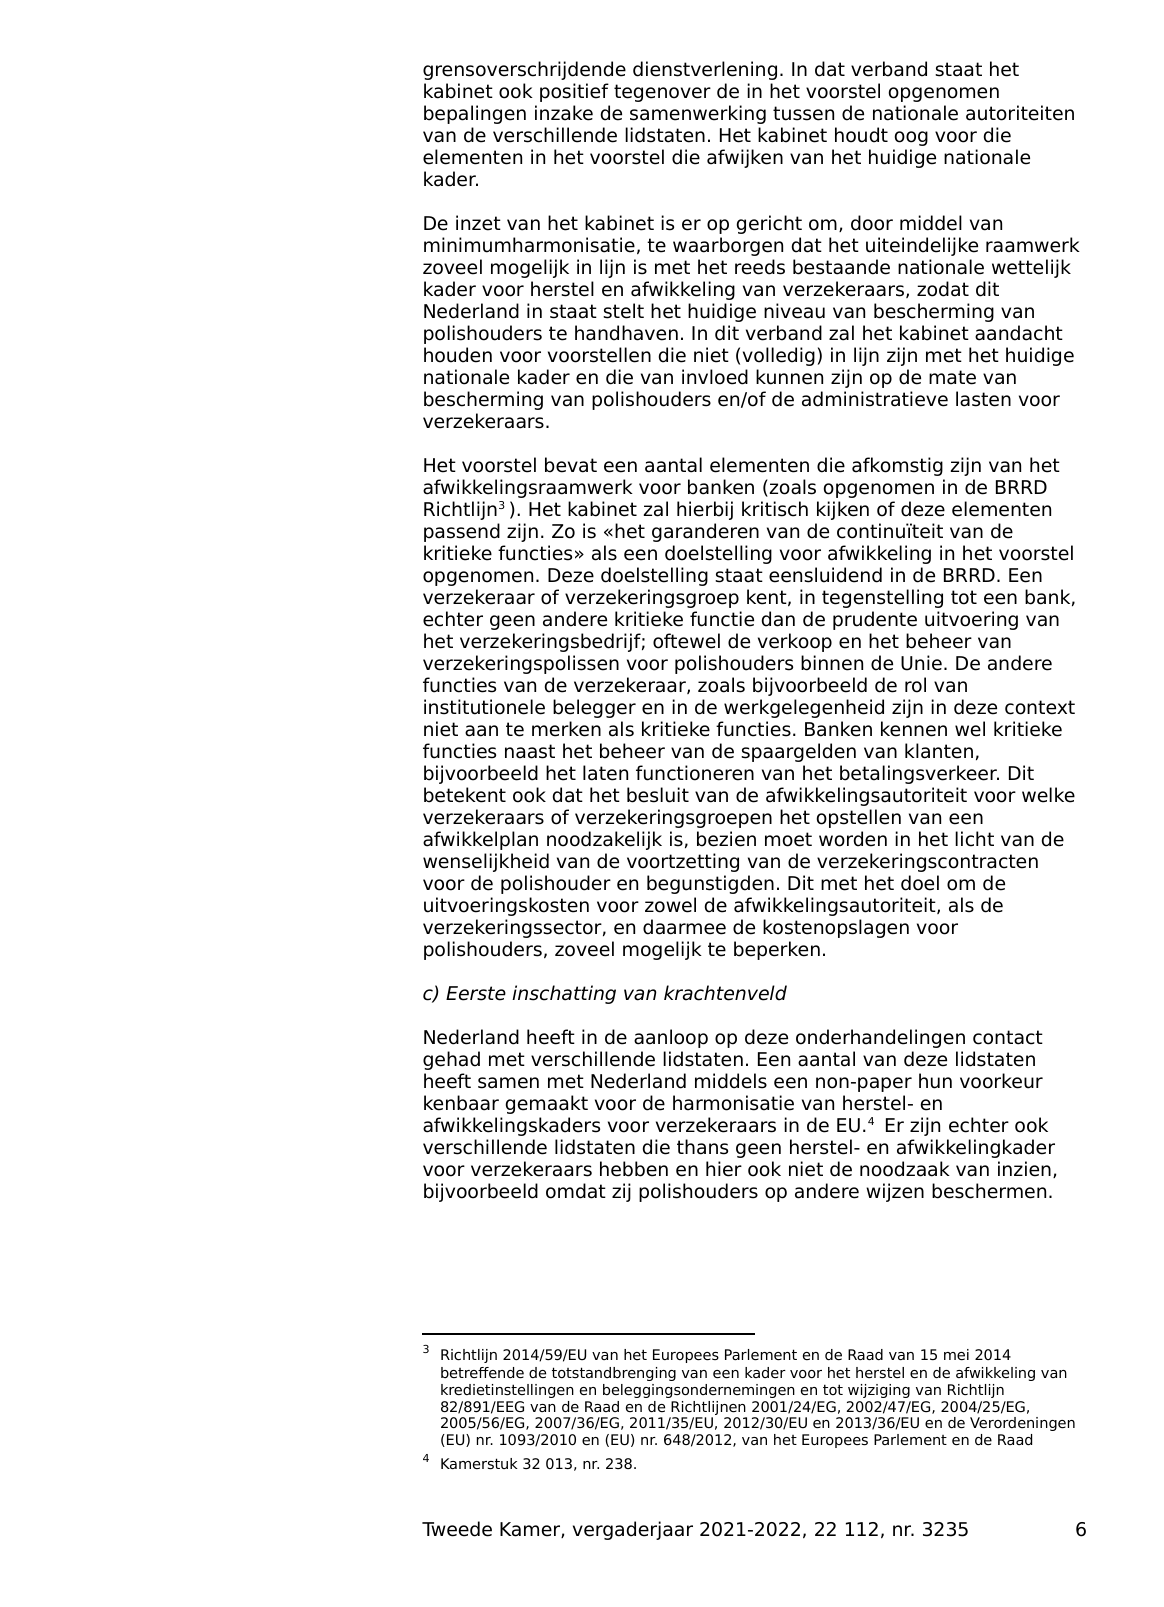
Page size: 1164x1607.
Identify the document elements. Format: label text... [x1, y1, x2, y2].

text Het voorstel bevat een aantal elementen die afkomstig zijn van het afwikkelingsraamwerk voor banken (zoals opgenomen in de BRRD Richtlijn). Het kabinet zal hierbij kritisch kijken of deze elementen passend zijn. Zo is «het garanderen van de continuïteit van de kritieke functies» als een doelstelling voor afwikkeling in het voorstel opgenomen. Deze doelstelling staat eensluidend in de BRRD. Een verzekeraar of verzekeringsgroep kent, in tegenstelling tot een bank, echter geen andere kritieke functie dan de prudente uitvoering van het verzekeringsbedrijf; oftewel de verkoop en het beheer van verzekeringspolissen voor polishouders binnen de Unie. De andere functies van de verzekeraar, zoals bijvoorbeeld de rol van institutionele belegger en in de werkgelegenheid zijn in deze context niet aan te merken als kritieke functies. Banken kennen wel kritieke functies naast het beheer van de spaargelden van klanten, bijvoorbeeld het laten functioneren van het betalingsverkeer. Dit betekent ook dat het besluit van de afwikkelingsautoriteit voor welke verzekeraars of verzekeringsgroepen het opstellen van een afwikkelplan noodzakelijk is, bezien moet worden in het licht van de wenselijkheid van de voortzetting van de verzekeringscontracten voor de polishouder en begunstigden. Dit met het doel om de uitvoeringskosten voor zowel de afwikkelingsautoriteit, als de verzekeringssector, en daarmee de kostenopslagen voor polishouders, zoveel mogelijk te beperken. [422, 455, 1087, 961]
text Richtlijn 2014/59/EU van het Europees Parlement en de Raad van 15 mei 2014 betreffende de totstandbrenging van een kader voor het herstel en de afwikkeling van kredietinstellingen en beleggingsondernemingen en tot wijziging van Richtlijn 82/891/EEG van de Raad en de Richtlijnen 2001/24/EG, 2002/47/EG, 2004/25/EG, 2005/56/EG, 2007/36/EG, 2011/35/EU, 2012/30/EU en 2013/36/EU en de Verordeningen (EU) nr. 1093/2010 en (EU) nr. 648/2012, van het Europees Parlement en de Raad [422, 1343, 1087, 1449]
text De inzet van het kabinet is er op gericht om, door middel van minimumharmonisatie, te waarborgen dat het uiteindelijke raamwerk zoveel mogelijk in lijn is met het reeds bestaande nationale wettelijk kader voor herstel en afwikkeling van verzekeraars, zodat dit Nederland in staat stelt het huidige niveau van bescherming van polishouders te handhaven. In dit verband zal het kabinet aandacht houden voor voorstellen die niet (volledig) in lijn zijn met het huidige nationale kader en die van invloed kunnen zijn op de mate van bescherming van polishouders en/of de administratieve lasten voor verzekeraars. [422, 213, 1087, 433]
text Kamerstuk 32 013, nr. 238. [422, 1452, 1087, 1474]
subtitle c) Eerste inschatting van krachtenveld [422, 983, 1087, 1005]
text grensoverschrijdende dienstverlening. In dat verband staat het kabinet ook positief tegenover de in het voorstel opgenomen bepalingen inzake de samenwerking tussen de nationale autoriteiten van de verschillende lidstaten. Het kabinet houdt oog voor die elementen in het voorstel die afwijken van het huidige nationale kader. [422, 59, 1087, 191]
text Nederland heeft in de aanloop op deze onderhandelingen contact gehad met verschillende lidstaten. Een aantal van deze lidstaten heeft samen met Nederland middels een non-paper hun voorkeur kenbaar gemaakt voor de harmonisatie van herstel- en afwikkelingskaders voor verzekeraars in de EU. Er zijn echter ook verschillende lidstaten die thans geen herstel- en afwikkelingkader voor verzekeraars hebben en hier ook niet de noodzaak van inzien, bijvoorbeeld omdat zij polishouders op andere wijzen beschermen. [422, 1027, 1087, 1203]
